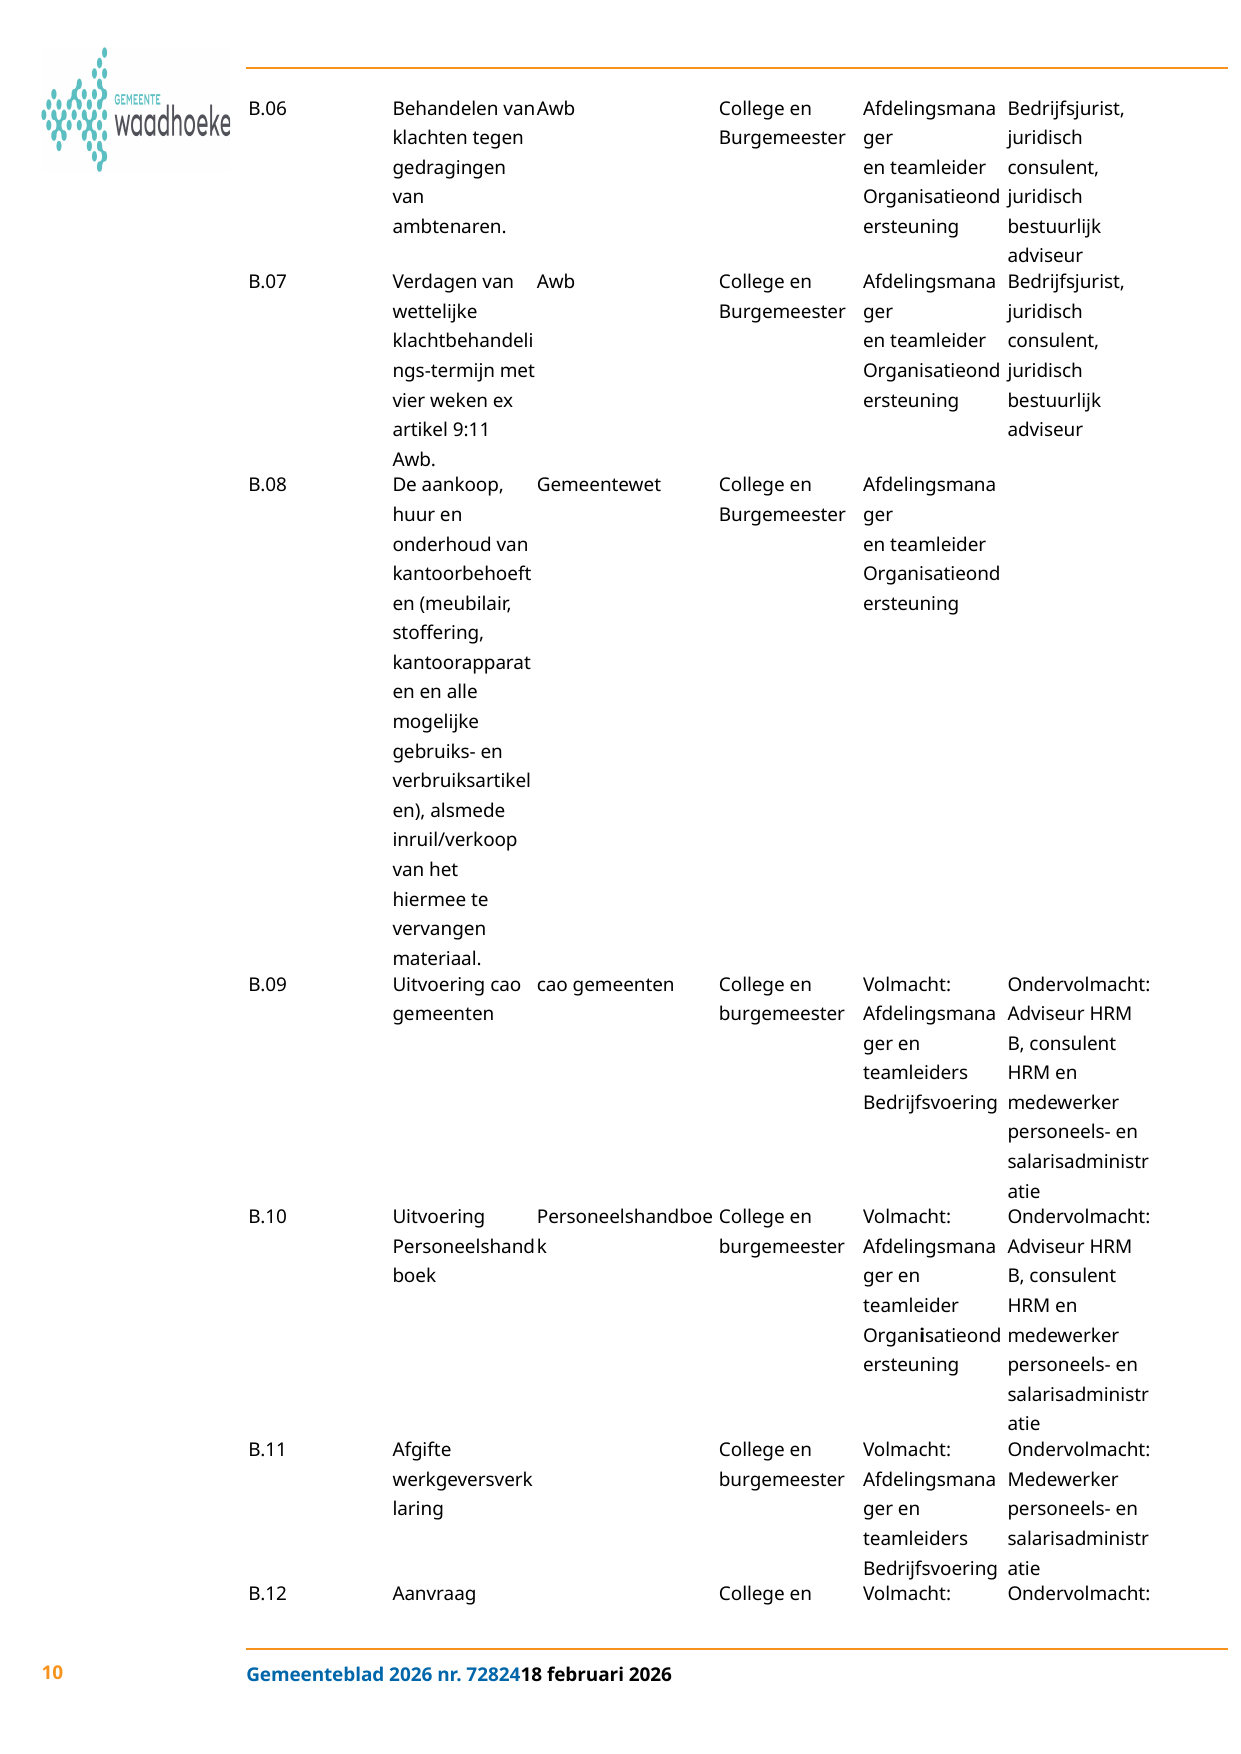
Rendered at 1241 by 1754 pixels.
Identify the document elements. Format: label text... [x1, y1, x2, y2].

table_cell cao gemeenten [537, 971, 719, 1203]
table_cell [537, 1436, 719, 1580]
table_cell College en [719, 1580, 863, 1606]
table_cell Afdelingsmanager en teamleider Organisatieondersteuning [863, 95, 1007, 268]
table_cell Afdelingsmanager en teamleider Organisatieondersteuning [863, 269, 1007, 472]
table_cell Personeelshandboek [537, 1204, 719, 1436]
table_cell Uitvoering Personeelshandboek [392, 1204, 537, 1436]
table_cell Afdelingsmanager en teamleider Organisatieondersteuning [863, 472, 1007, 971]
table_cell College en Burgemeester [719, 269, 863, 472]
table_cell De aankoop, huur en onderhoud van kantoorbehoeften (meubilair, stoffering, kantoorapparaten en alle mogelijke gebruiks- en verbruiksartikelen), alsmede inruil/verkoop van het hiermee te vervangen materiaal. [392, 472, 537, 971]
table_cell B.12 [248, 1580, 392, 1606]
table_cell Verdagen van wettelijke klachtbehandelings-termijn met vier weken ex artikel 9:11 Awb. [392, 269, 537, 472]
table_cell B.11 [248, 1436, 392, 1580]
table_cell College en burgemeester [719, 1436, 863, 1580]
table_cell Ondervolmacht: [1007, 1580, 1152, 1606]
table_cell Ondervolmacht: Adviseur HRM B, consulent HRM en medewerker personeels- en salarisadministratie [1007, 971, 1152, 1203]
table_cell Volmacht: Afdelingsmanager en teamleiders Bedrijfsvoering [863, 1436, 1007, 1580]
table_cell Ondervolmacht: Adviseur HRM B, consulent HRM en medewerker personeels- en salarisadministratie [1007, 1204, 1152, 1436]
table_cell Gemeentewet [537, 472, 719, 971]
table_cell Bedrijfsjurist, juridisch consulent, juridisch bestuurlijk adviseur [1007, 95, 1152, 268]
table_cell B.09 [248, 971, 392, 1203]
table_cell Volmacht: [863, 1580, 1007, 1606]
table_cell College en Burgemeester [719, 472, 863, 971]
table_cell Behandelen van klachten tegen gedragingen van ambtenaren. [392, 95, 537, 268]
table_cell Volmacht: Afdelingsmanager en teamleider Organisatieondersteuning [863, 1204, 1007, 1436]
table_cell Bedrijfsjurist, juridisch consulent, juridisch bestuurlijk adviseur [1007, 269, 1152, 472]
table_cell Ondervolmacht: Medewerker personeels- en salarisadministratie [1007, 1436, 1152, 1580]
table_cell College en Burgemeester [719, 95, 863, 268]
table_cell Awb [537, 269, 719, 472]
table_cell College en burgemeester [719, 1204, 863, 1436]
table_cell [1007, 472, 1152, 971]
table_cell Uitvoering cao gemeenten [392, 971, 537, 1203]
table_cell Volmacht: Afdelingsmanager en teamleiders Bedrijfsvoering [863, 971, 1007, 1203]
picture [41, 47, 231, 172]
table_cell Awb [537, 95, 719, 268]
table_cell B.08 [248, 472, 392, 971]
table_cell Afgifte werkgeversverklaring [392, 1436, 537, 1580]
table_cell Aanvraag [392, 1580, 537, 1606]
table_cell B.06 [248, 95, 392, 268]
table_cell College en burgemeester [719, 971, 863, 1203]
table_cell [537, 1580, 719, 1606]
table_cell B.10 [248, 1204, 392, 1436]
table_cell B.07 [248, 269, 392, 472]
